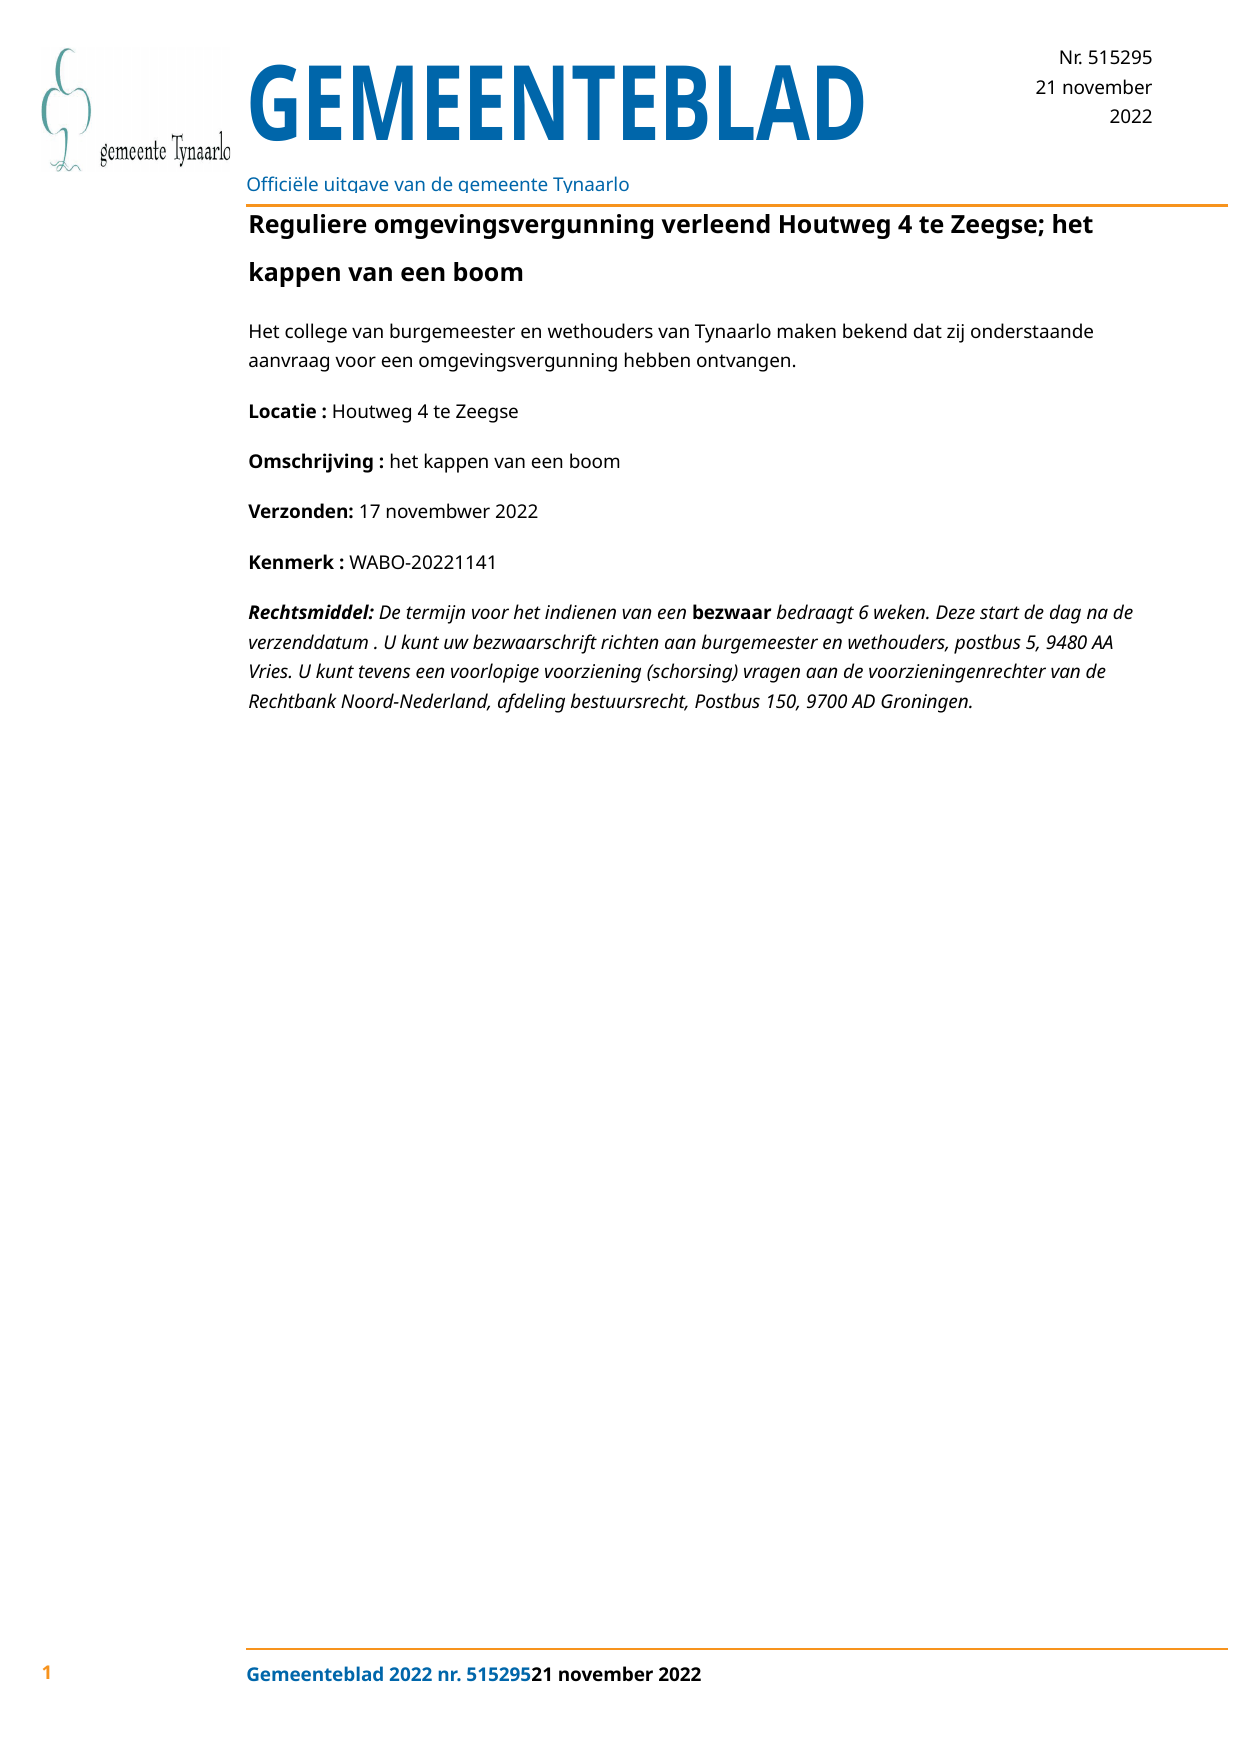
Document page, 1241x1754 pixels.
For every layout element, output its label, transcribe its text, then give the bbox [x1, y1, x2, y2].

text Kenmerk : WABO-20221141 [248, 549, 1152, 575]
text Het college van burgemeester en wethouders van Tynaarlo maken bekend dat zij onderstaande aanvraag voor een omgevingsvergunning hebben ontvangen. [248, 318, 1152, 373]
text Reguliere omgevingsvergunning verleend Houtweg 4 te Zeegse; het kappen van een boom [248, 207, 1152, 288]
text Verzonden: 17 novembwer 2022 [248, 499, 1152, 524]
text Omschrijving : het kappen van een boom [248, 448, 1152, 474]
text Rechtsmiddel: De termijn voor het indienen van een bezwaar bedraagt 6 weken. Deze start de dag na de verzenddatum . U kunt uw bezwaarschrift richten aan burgemeester en wethouders, postbus 5, 9480 AA Vries. U kunt tevens een voorlopige voorziening (schorsing) vragen aan de voorzieningenrechter van de Rechtbank Noord-Nederland, afdeling bestuursrecht, Postbus 150, 9700 AD Groningen. [248, 599, 1152, 714]
picture [41, 47, 231, 172]
text Locatie : Houtweg 4 te Zeegse [248, 398, 1152, 424]
